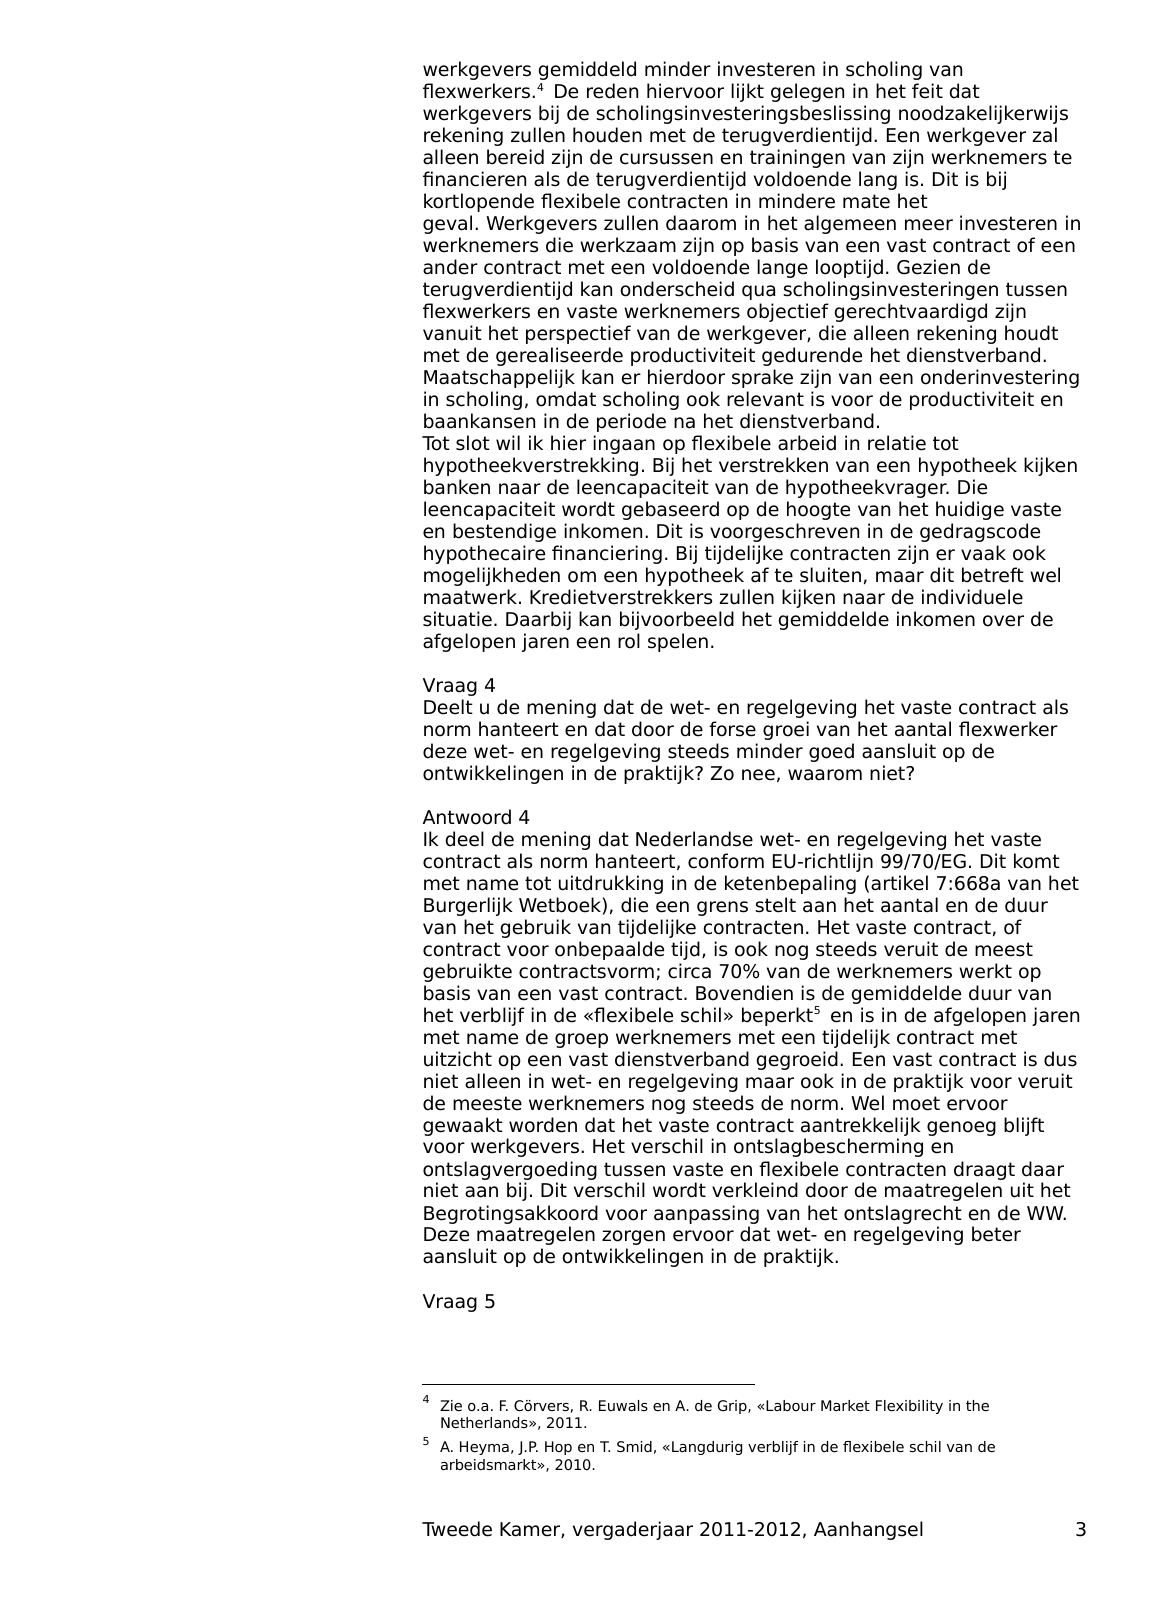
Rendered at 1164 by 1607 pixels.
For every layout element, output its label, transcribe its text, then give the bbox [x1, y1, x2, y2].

text Zie o.a. F. Cörvers, R. Euwals en A. de Grip, «Labour Market Flexibility in the Netherlands», 2011. [422, 1393, 1087, 1432]
text Vraag 4 [422, 675, 1087, 697]
text A. Heyma, J.P. Hop en T. Smid, «Langdurig verblijf in de flexibele schil van de arbeidsmarkt», 2010. [422, 1435, 1087, 1474]
text Antwoord 4 [422, 807, 1087, 829]
text Deelt u de mening dat de wet- en regelgeving het vaste contract als norm hanteert en dat door de forse groei van het aantal flexwerker deze wet- en regelgeving steeds minder goed aansluit op de ontwikkelingen in de praktijk? Zo nee, waarom niet? [422, 697, 1087, 784]
text Tot slot wil ik hier ingaan op flexibele arbeid in relatie tot hypotheekverstrekking. Bij het verstrekken van een hypotheek kijken banken naar de leencapaciteit van de hypotheekvrager. Die leencapaciteit wordt gebaseerd op de hoogte van het huidige vaste en bestendige inkomen. Dit is voorgeschreven in de gedragscode hypothecaire financiering. Bij tijdelijke contracten zijn er vaak ook mogelijkheden om een hypotheek af te sluiten, maar dit betreft wel maatwerk. Kredietverstrekkers zullen kijken naar de individuele situatie. Daarbij kan bijvoorbeeld het gemiddelde inkomen over de afgelopen jaren een rol spelen. [422, 433, 1087, 652]
text Ik deel de mening dat Nederlandse wet- en regelgeving het vaste contract als norm hanteert, conform EU-richtlijn 99/70/EG. Dit komt met name tot uitdrukking in de ketenbepaling (artikel 7:668a van het Burgerlijk Wetboek), die een grens stelt aan het aantal en de duur van het gebruik van tijdelijke contracten. Het vaste contract, of contract voor onbepaalde tijd, is ook nog steeds veruit de meest gebruikte contractsvorm; circa 70% van de werknemers werkt op basis van een vast contract. Bovendien is de gemiddelde duur van het verblijf in de «flexibele schil» beperkt en is in de afgelopen jaren met name de groep werknemers met een tijdelijk contract met uitzicht op een vast dienstverband gegroeid. Een vast contract is dus niet alleen in wet- en regelgeving maar ook in de praktijk voor veruit de meeste werknemers nog steeds de norm. Wel moet ervoor gewaakt worden dat het vaste contract aantrekkelijk genoeg blijft voor werkgevers. Het verschil in ontslagbescherming en ontslagvergoeding tussen vaste en flexibele contracten draagt daar niet aan bij. Dit verschil wordt verkleind door de maatregelen uit het Begrotingsakkoord voor aanpassing van het ontslagrecht en de WW. Deze maatregelen zorgen ervoor dat wet- en regelgeving beter aansluit op de ontwikkelingen in de praktijk. [422, 829, 1087, 1268]
text werkgevers gemiddeld minder investeren in scholing van flexwerkers. De reden hiervoor lijkt gelegen in het feit dat werkgevers bij de scholingsinvesteringsbeslissing noodzakelijkerwijs rekening zullen houden met de terugverdientijd. Een werkgever zal alleen bereid zijn de cursussen en trainingen van zijn werknemers te financieren als de terugverdientijd voldoende lang is. Dit is bij kortlopende flexibele contracten in mindere mate het geval. Werkgevers zullen daarom in het algemeen meer investeren in werknemers die werkzaam zijn op basis van een vast contract of een ander contract met een voldoende lange looptijd. Gezien de terugverdientijd kan onderscheid qua scholingsinvesteringen tussen flexwerkers en vaste werknemers objectief gerechtvaardigd zijn vanuit het perspectief van de werkgever, die alleen rekening houdt met de gerealiseerde productiviteit gedurende het dienstverband. Maatschappelijk kan er hierdoor sprake zijn van een onderinvestering in scholing, omdat scholing ook relevant is voor de productiviteit en baankansen in de periode na het dienstverband. [422, 59, 1087, 433]
text Vraag 5 [422, 1291, 1087, 1312]
